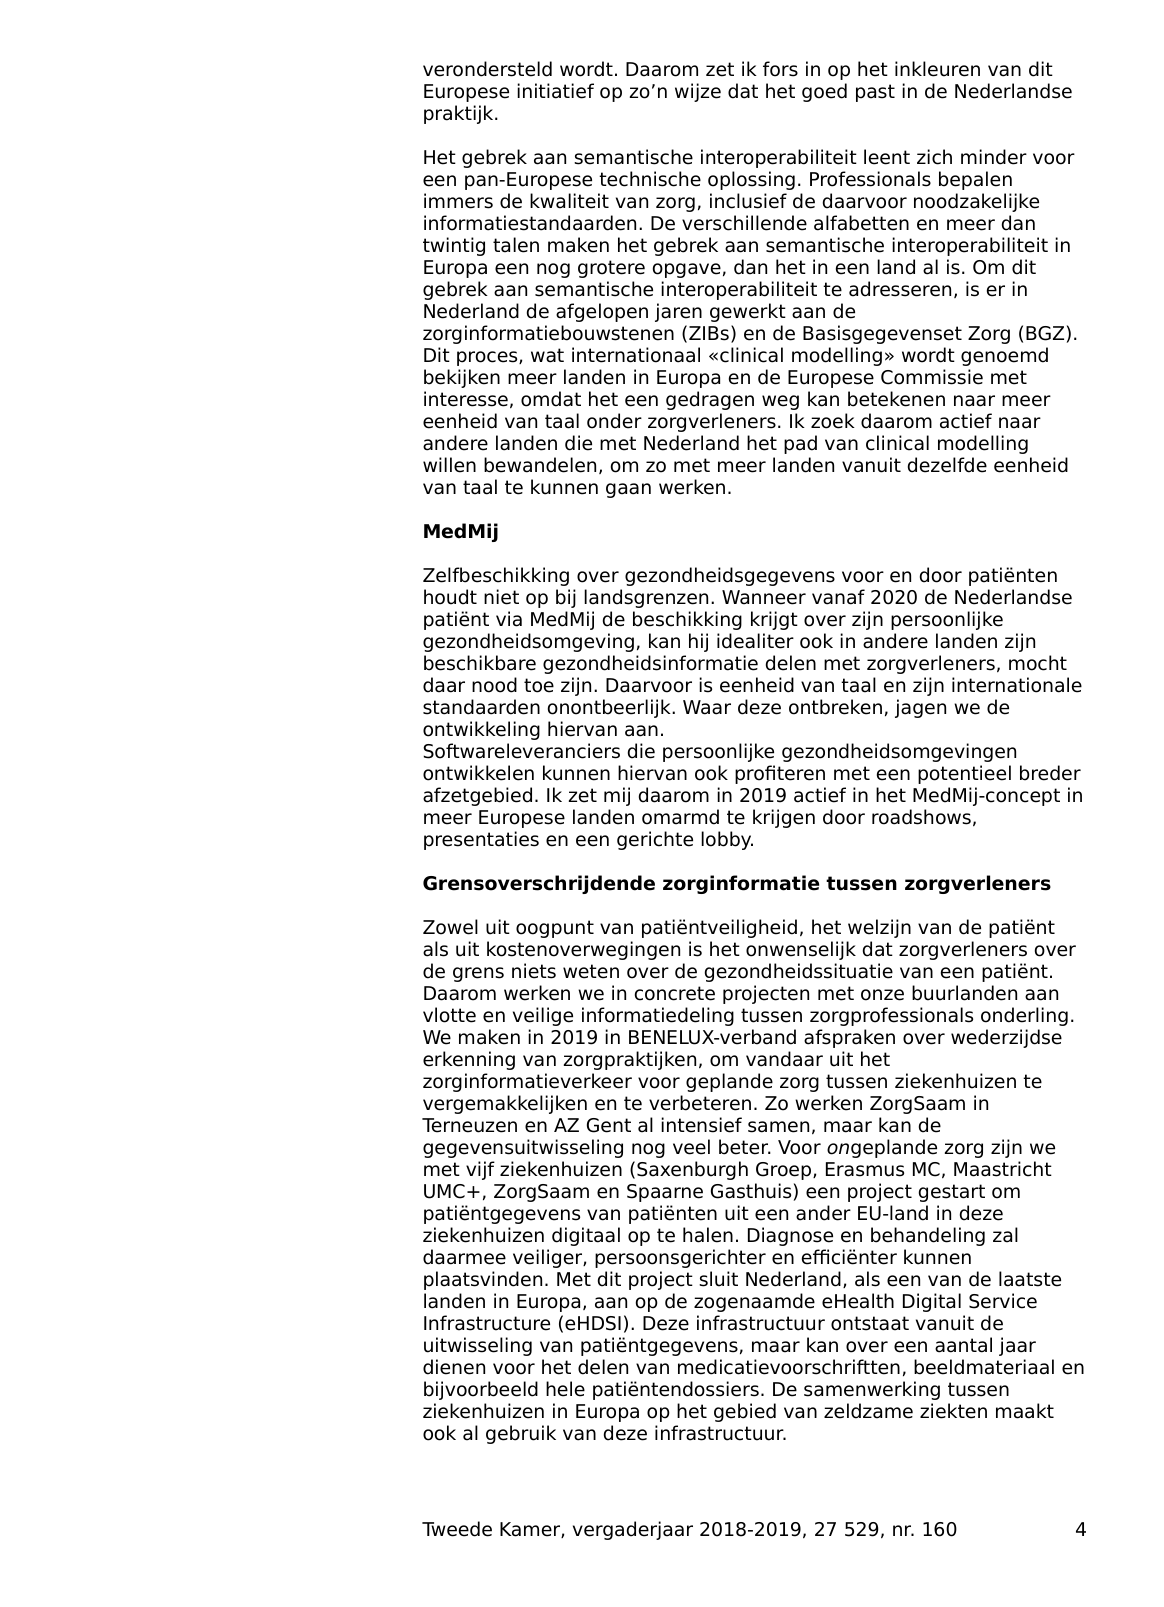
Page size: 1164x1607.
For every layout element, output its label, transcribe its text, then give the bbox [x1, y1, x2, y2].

text We maken in 2019 in BENELUX-verband afspraken over wederzijdse erkenning van zorgpraktijken, om vandaar uit het zorginformatieverkeer voor geplande zorg tussen ziekenhuizen te vergemakkelijken en te verbeteren. Zo werken ZorgSaam in Terneuzen en AZ Gent al intensief samen, maar kan de gegevensuitwisseling nog veel beter. Voor ongeplande zorg zijn we met vijf ziekenhuizen (Saxenburgh Groep, Erasmus MC, Maastricht UMC+, ZorgSaam en Spaarne Gasthuis) een project gestart om patiëntgegevens van patiënten uit een ander EU-land in deze ziekenhuizen digitaal op te halen. Diagnose en behandeling zal daarmee veiliger, persoonsgerichter en efficiënter kunnen plaatsvinden. Met dit project sluit Nederland, als een van de laatste landen in Europa, aan op de zogenaamde eHealth Digital Service Infrastructure (eHDSI). Deze infrastructuur ontstaat vanuit de uitwisseling van patiëntgegevens, maar kan over een aantal jaar dienen voor het delen van medicatievoorschriftten, beeldmateriaal en bijvoorbeeld hele patiëntendossiers. De samenwerking tussen ziekenhuizen in Europa op het gebied van zeldzame ziekten maakt ook al gebruik van deze infrastructuur. [422, 1027, 1087, 1445]
text Zelfbeschikking over gezondheidsgegevens voor en door patiënten houdt niet op bij landsgrenzen. Wanneer vanaf 2020 de Nederlandse patiënt via MedMij de beschikking krijgt over zijn persoonlijke gezondheidsomgeving, kan hij idealiter ook in andere landen zijn beschikbare gezondheidsinformatie delen met zorgverleners, mocht daar nood toe zijn. Daarvoor is eenheid van taal en zijn internationale standaarden onontbeerlijk. Waar deze ontbreken, jagen we de ontwikkeling hiervan aan. [422, 565, 1087, 741]
text Softwareleveranciers die persoonlijke gezondheidsomgevingen ontwikkelen kunnen hiervan ook profiteren met een potentieel breder afzetgebied. Ik zet mij daarom in 2019 actief in het MedMij-concept in meer Europese landen omarmd te krijgen door roadshows, presentaties en een gerichte lobby. [422, 741, 1087, 851]
subtitle MedMij [422, 521, 1087, 543]
text verondersteld wordt. Daarom zet ik fors in op het inkleuren van dit Europese initiatief op zo’n wijze dat het goed past in de Nederlandse praktijk. [422, 59, 1087, 125]
subtitle Grensoverschrijdende zorginformatie tussen zorgverleners [422, 873, 1087, 895]
text Zowel uit oogpunt van patiëntveiligheid, het welzijn van de patiënt als uit kostenoverwegingen is het onwenselijk dat zorgverleners over de grens niets weten over de gezondheidssituatie van een patiënt. Daarom werken we in concrete projecten met onze buurlanden aan vlotte en veilige informatiedeling tussen zorgprofessionals onderling. [422, 917, 1087, 1027]
text Het gebrek aan semantische interoperabiliteit leent zich minder voor een pan-Europese technische oplossing. Professionals bepalen immers de kwaliteit van zorg, inclusief de daarvoor noodzakelijke informatiestandaarden. De verschillende alfabetten en meer dan twintig talen maken het gebrek aan semantische interoperabiliteit in Europa een nog grotere opgave, dan het in een land al is. Om dit gebrek aan semantische interoperabiliteit te adresseren, is er in Nederland de afgelopen jaren gewerkt aan de zorginformatiebouwstenen (ZIBs) en de Basisgegevenset Zorg (BGZ). Dit proces, wat internationaal «clinical modelling» wordt genoemd bekijken meer landen in Europa en de Europese Commissie met interesse, omdat het een gedragen weg kan betekenen naar meer eenheid van taal onder zorgverleners. Ik zoek daarom actief naar andere landen die met Nederland het pad van clinical modelling willen bewandelen, om zo met meer landen vanuit dezelfde eenheid van taal te kunnen gaan werken. [422, 147, 1087, 499]
